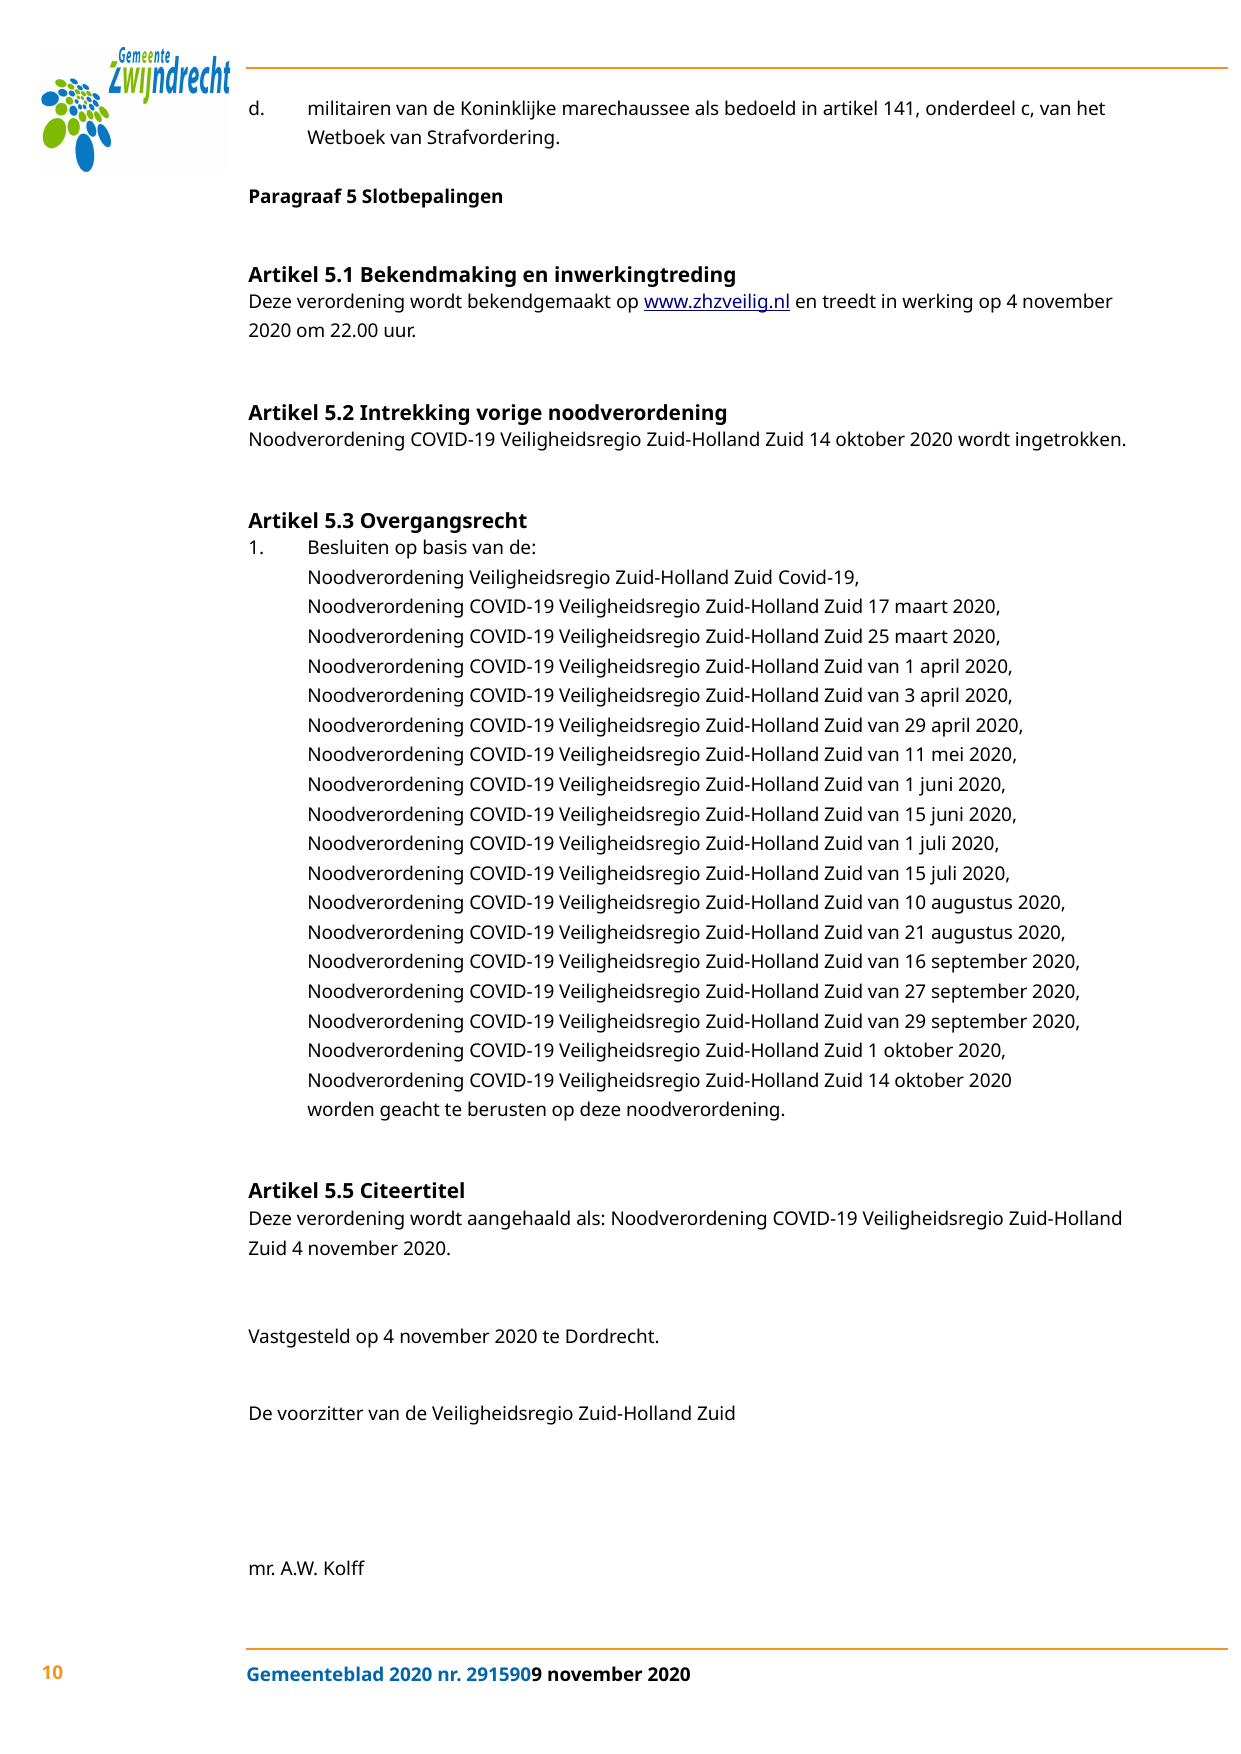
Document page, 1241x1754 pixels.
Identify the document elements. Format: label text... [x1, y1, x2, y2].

list Noodverordening COVID-19 Veiligheidsregio Zuid-Holland Zuid van 1 juli 2020, [248, 830, 1152, 856]
list Noodverordening COVID-19 Veiligheidsregio Zuid-Holland Zuid van 16 september 2020, [248, 949, 1152, 974]
list militairen van de Koninklijke marechaussee als bedoeld in artikel 141, onderdeel c, van het Wetboek van Strafvordering. [248, 95, 1152, 150]
text Artikel 5.1 Bekendmaking en inwerkingtreding [248, 260, 1152, 288]
text Paragraaf 5 Slotbepalingen [248, 183, 1152, 209]
list Noodverordening COVID-19 Veiligheidsregio Zuid-Holland Zuid 25 maart 2020, [248, 623, 1152, 649]
list Noodverordening COVID-19 Veiligheidsregio Zuid-Holland Zuid van 15 juni 2020, [248, 801, 1152, 827]
list Noodverordening COVID-19 Veiligheidsregio Zuid-Holland Zuid van 29 april 2020, [248, 712, 1152, 738]
text De voorzitter van de Veiligheidsregio Zuid-Holland Zuid [248, 1401, 1152, 1426]
list Noodverordening COVID-19 Veiligheidsregio Zuid-Holland Zuid 17 maart 2020, [248, 594, 1152, 619]
text Deze verordening wordt bekendgemaakt op www.zhzveilig.nl en treedt in werking op 4 november 2020 om 22.00 uur. [248, 288, 1152, 343]
list Noodverordening COVID-19 Veiligheidsregio Zuid-Holland Zuid 14 oktober 2020 [248, 1067, 1152, 1093]
list Noodverordening COVID-19 Veiligheidsregio Zuid-Holland Zuid van 29 september 2020, [248, 1008, 1152, 1034]
text Vastgesteld op 4 november 2020 te Dordrecht. [248, 1323, 1152, 1349]
text Noodverordening COVID-19 Veiligheidsregio Zuid-Holland Zuid 14 oktober 2020 wordt ingetrokken. [248, 426, 1152, 452]
list Noodverordening COVID-19 Veiligheidsregio Zuid-Holland Zuid van 27 september 2020, [248, 978, 1152, 1004]
list Noodverordening COVID-19 Veiligheidsregio Zuid-Holland Zuid van 3 april 2020, [248, 682, 1152, 708]
list Noodverordening Veiligheidsregio Zuid-Holland Zuid Covid-19, [248, 564, 1152, 590]
list worden geacht te berusten op deze noodverordening. [248, 1097, 1152, 1122]
list Noodverordening COVID-19 Veiligheidsregio Zuid-Holland Zuid van 1 juni 2020, [248, 771, 1152, 797]
list Besluiten op basis van de: [248, 534, 1152, 560]
list Noodverordening COVID-19 Veiligheidsregio Zuid-Holland Zuid van 21 augustus 2020, [248, 919, 1152, 945]
list Noodverordening COVID-19 Veiligheidsregio Zuid-Holland Zuid van 1 april 2020, [248, 653, 1152, 679]
text Artikel 5.5 Citeertitel [248, 1177, 1152, 1205]
text Artikel 5.2 Intrekking vorige noodverordening [248, 398, 1152, 426]
text Deze verordening wordt aangehaald als: Noodverordening COVID-19 Veiligheidsregio Zuid-Holland Zuid 4 november 2020. [248, 1205, 1152, 1260]
text mr. A.W. Kolff [248, 1555, 1152, 1581]
list Noodverordening COVID-19 Veiligheidsregio Zuid-Holland Zuid van 15 juli 2020, [248, 860, 1152, 886]
list Noodverordening COVID-19 Veiligheidsregio Zuid-Holland Zuid van 11 mei 2020, [248, 742, 1152, 767]
list Noodverordening COVID-19 Veiligheidsregio Zuid-Holland Zuid 1 oktober 2020, [248, 1037, 1152, 1063]
picture [41, 47, 231, 172]
list Noodverordening COVID-19 Veiligheidsregio Zuid-Holland Zuid van 10 augustus 2020, [248, 889, 1152, 915]
text Artikel 5.3 Overgangsrecht [248, 506, 1152, 534]
